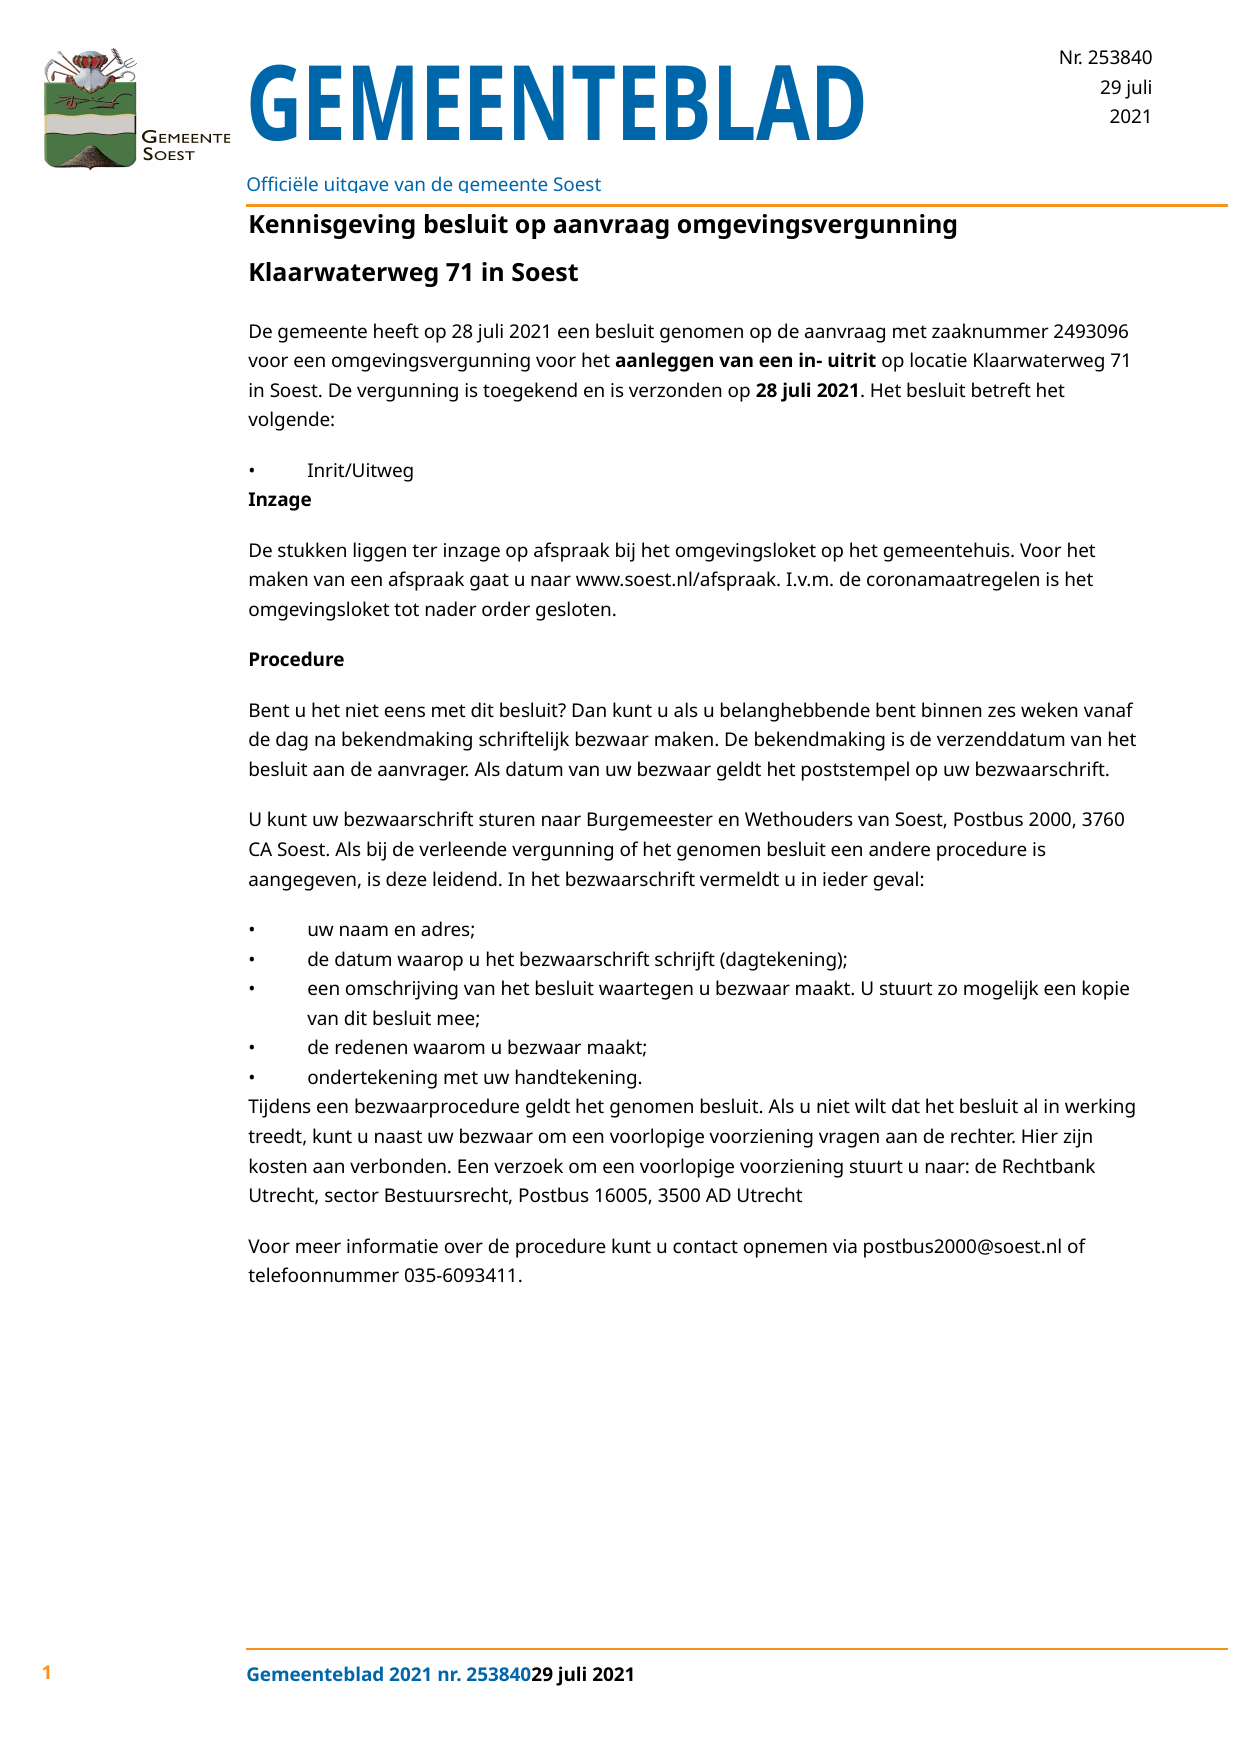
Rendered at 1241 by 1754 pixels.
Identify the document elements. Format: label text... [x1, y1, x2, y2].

text De gemeente heeft op 28 juli 2021 een besluit genomen op de aanvraag met zaaknummer 2493096 voor een omgevingsvergunning voor het aanleggen van een in- uitrit op locatie Klaarwaterweg 71 in Soest. De vergunning is toegekend en is verzonden op 28 juli 2021. Het besluit betreft het volgende: [248, 318, 1152, 432]
text Bent u het niet eens met dit besluit? Dan kunt u als u belanghebbende bent binnen zes weken vanaf de dag na bekendmaking schriftelijk bezwaar maken. De bekendmaking is de verzenddatum van het besluit aan de aanvrager. Als datum van uw bezwaar geldt het poststempel op uw bezwaarschrift. [248, 697, 1152, 782]
list een omschrijving van het besluit waartegen u bezwaar maakt. U stuurt zo mogelijk een kopie van dit besluit mee; [248, 975, 1152, 1031]
text U kunt uw bezwaarschrift sturen naar Burgemeester en Wethouders van Soest, Postbus 2000, 3760 CA Soest. Als bij de verleende vergunning of het genomen besluit een andere procedure is aangegeven, is deze leidend. In het bezwaarschrift vermeldt u in ieder geval: [248, 807, 1152, 892]
list de datum waarop u het bezwaarschrift schrijft (dagtekening); [248, 946, 1152, 972]
picture [41, 47, 231, 172]
list ondertekening met uw handtekening. [248, 1064, 1152, 1090]
text Inzage [248, 487, 1152, 512]
text Voor meer informatie over de procedure kunt u contact opnemen via postbus2000@soest.nl of telefoonnummer 035-6093411. [248, 1233, 1152, 1288]
text Kennisgeving besluit op aanvraag omgevingsvergunning Klaarwaterweg 71 in Soest [248, 207, 1152, 288]
text Tijdens een bezwaarprocedure geldt het genomen besluit. Als u niet wilt dat het besluit al in werking treedt, kunt u naast uw bezwaar om een voorlopige voorziening vragen aan de rechter. Hier zijn kosten aan verbonden. Een verzoek om een voorlopige voorziening stuurt u naar: de Rechtbank Utrecht, sector Bestuursrecht, Postbus 16005, 3500 AD Utrecht [248, 1094, 1152, 1208]
list Inrit/Uitweg [248, 457, 1152, 483]
list uw naam en adres; [248, 916, 1152, 942]
list de redenen waarom u bezwaar maakt; [248, 1034, 1152, 1060]
text De stukken liggen ter inzage op afspraak bij het omgevingsloket op het gemeentehuis. Voor het maken van een afspraak gaat u naar www.soest.nl/afspraak. I.v.m. de coronamaatregelen is het omgevingsloket tot nader order gesloten. [248, 537, 1152, 622]
text Procedure [248, 647, 1152, 672]
